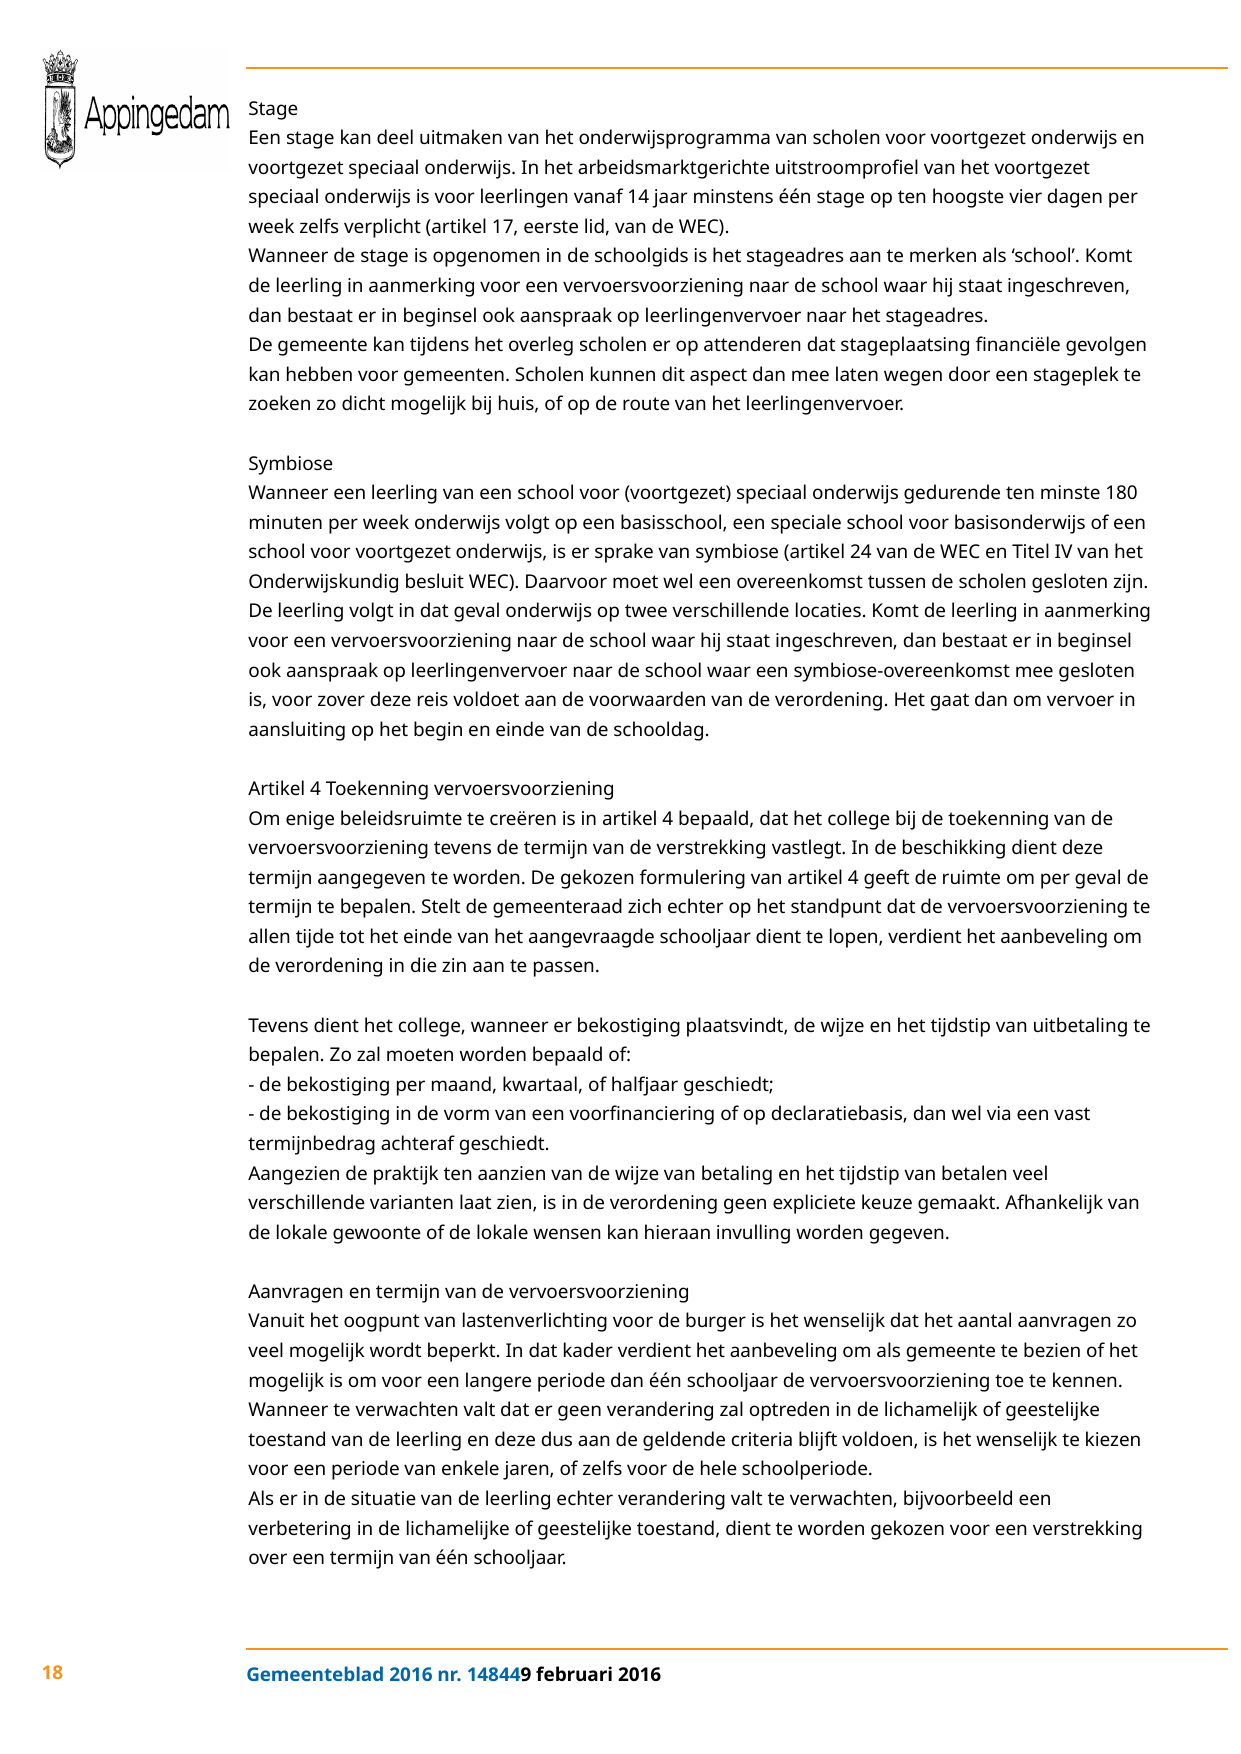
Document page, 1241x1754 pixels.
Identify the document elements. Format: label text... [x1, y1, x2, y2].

text Wanneer de stage is opgenomen in de schoolgids is het stageadres aan te merken als ‘school’. Komt de leerling in aanmerking voor een vervoersvoorziening naar de school waar hij staat ingeschreven, dan bestaat er in beginsel ook aanspraak op leerlingenvervoer naar het stageadres. [248, 243, 1152, 328]
text Om enige beleidsruimte te creëren is in artikel 4 bepaald, dat het college bij de toekenning van de vervoersvoorziening tevens de termijn van de verstrekking vastlegt. In de beschikking dient deze termijn aangegeven te worden. De gekozen formulering van artikel 4 geeft de ruimte om per geval de termijn te bepalen. Stelt de gemeenteraad zich echter op het standpunt dat de vervoersvoorziening te allen tijde tot het einde van het aangevraagde schooljaar dient te lopen, verdient het aanbeveling om de verordening in die zin aan te passen. [248, 805, 1152, 978]
text Symbiose [248, 450, 1152, 476]
text Tevens dient het college, wanneer er bekostiging plaatsvindt, de wijze en het tijdstip van uitbetaling te bepalen. Zo zal moeten worden bepaald of: [248, 1012, 1152, 1067]
text Wanneer een leerling van een school voor (voortgezet) speciaal onderwijs gedurende ten minste 180 minuten per week onderwijs volgt op een basisschool, een speciale school voor basisonderwijs of een school voor voortgezet onderwijs, is er sprake van symbiose (artikel 24 van de WEC en Titel IV van het Onderwijskundig besluit WEC). Daarvoor moet wel een overeenkomst tussen de scholen gesloten zijn. De leerling volgt in dat geval onderwijs op twee verschillende locaties. Komt de leerling in aanmerking voor een vervoersvoorziening naar de school waar hij staat ingeschreven, dan bestaat er in beginsel ook aanspraak op leerlingenvervoer naar de school waar een symbiose-overeenkomst mee gesloten is, voor zover deze reis voldoet aan de voorwaarden van de verordening. Het gaat dan om vervoer in aansluiting op het begin en einde van de schooldag. [248, 479, 1152, 742]
text Aanvragen en termijn van de vervoersvoorziening [248, 1278, 1152, 1304]
text Stage [248, 95, 1152, 121]
picture [41, 47, 231, 172]
text Als er in de situatie van de leerling echter verandering valt te verwachten, bijvoorbeeld een verbetering in de lichamelijke of geestelijke toestand, dient te worden gekozen voor een verstrekking over een termijn van één schooljaar. [248, 1485, 1152, 1570]
text De gemeente kan tijdens het overleg scholen er op attenderen dat stageplaatsing financiële gevolgen kan hebben voor gemeenten. Scholen kunnen dit aspect dan mee laten wegen door een stageplek te zoeken zo dicht mogelijk bij huis, of op de route van het leerlingenvervoer. [248, 331, 1152, 416]
text Vanuit het oogpunt van lastenverlichting voor de burger is het wenselijk dat het aantal aanvragen zo veel mogelijk wordt beperkt. In dat kader verdient het aanbeveling om als gemeente te bezien of het mogelijk is om voor een langere periode dan één schooljaar de vervoersvoorziening toe te kennen. Wanneer te verwachten valt dat er geen verandering zal optreden in de lichamelijk of geestelijke toestand van de leerling en deze dus aan de geldende criteria blijft voldoen, is het wenselijk te kiezen voor een periode van enkele jaren, of zelfs voor de hele schoolperiode. [248, 1308, 1152, 1481]
text - de bekostiging in de vorm van een voorfinanciering of op declaratiebasis, dan wel via een vast termijnbedrag achteraf geschiedt. [248, 1101, 1152, 1156]
text - de bekostiging per maand, kwartaal, of halfjaar geschiedt; [248, 1071, 1152, 1097]
text Aangezien de praktijk ten aanzien van de wijze van betaling en het tijdstip van betalen veel verschillende varianten laat zien, is in de verordening geen expliciete keuze gemaakt. Afhankelijk van de lokale gewoonte of de lokale wensen kan hieraan invulling worden gegeven. [248, 1160, 1152, 1245]
text Artikel 4 Toekenning vervoersvoorziening [248, 775, 1152, 801]
text Een stage kan deel uitmaken van het onderwijsprogramma van scholen voor voortgezet onderwijs en voortgezet speciaal onderwijs. In het arbeidsmarktgerichte uitstroomprofiel van het voortgezet speciaal onderwijs is voor leerlingen vanaf 14 jaar minstens één stage op ten hoogste vier dagen per week zelfs verplicht (artikel 17, eerste lid, van de WEC). [248, 124, 1152, 239]
